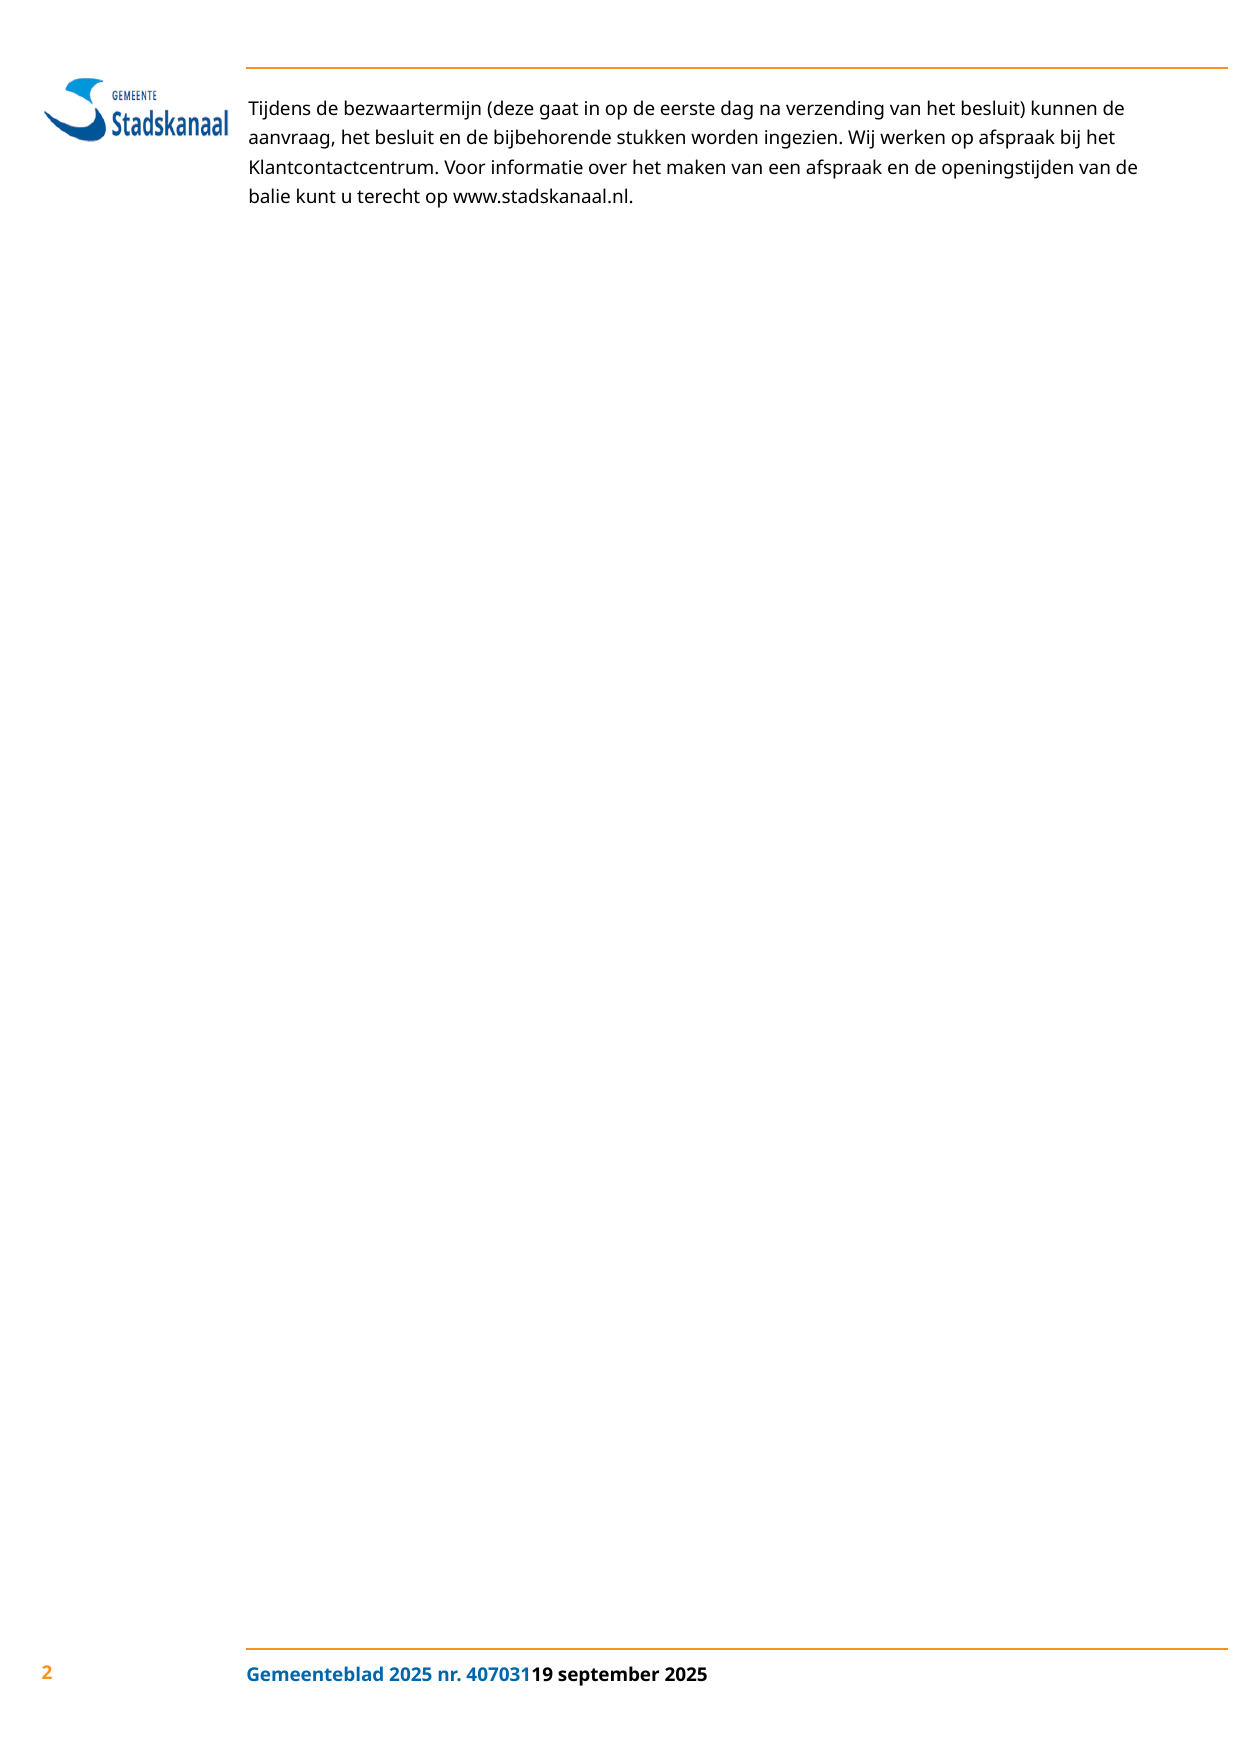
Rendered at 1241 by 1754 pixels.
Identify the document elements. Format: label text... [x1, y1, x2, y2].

picture [41, 47, 231, 172]
text Tijdens de bezwaartermijn (deze gaat in op de eerste dag na verzending van het besluit) kunnen de aanvraag, het besluit en de bijbehorende stukken worden ingezien. Wij werken op afspraak bij het Klantcontactcentrum. Voor informatie over het maken van een afspraak en de openingstijden van de balie kunt u terecht op www.stadskanaal.nl. [248, 95, 1152, 209]
